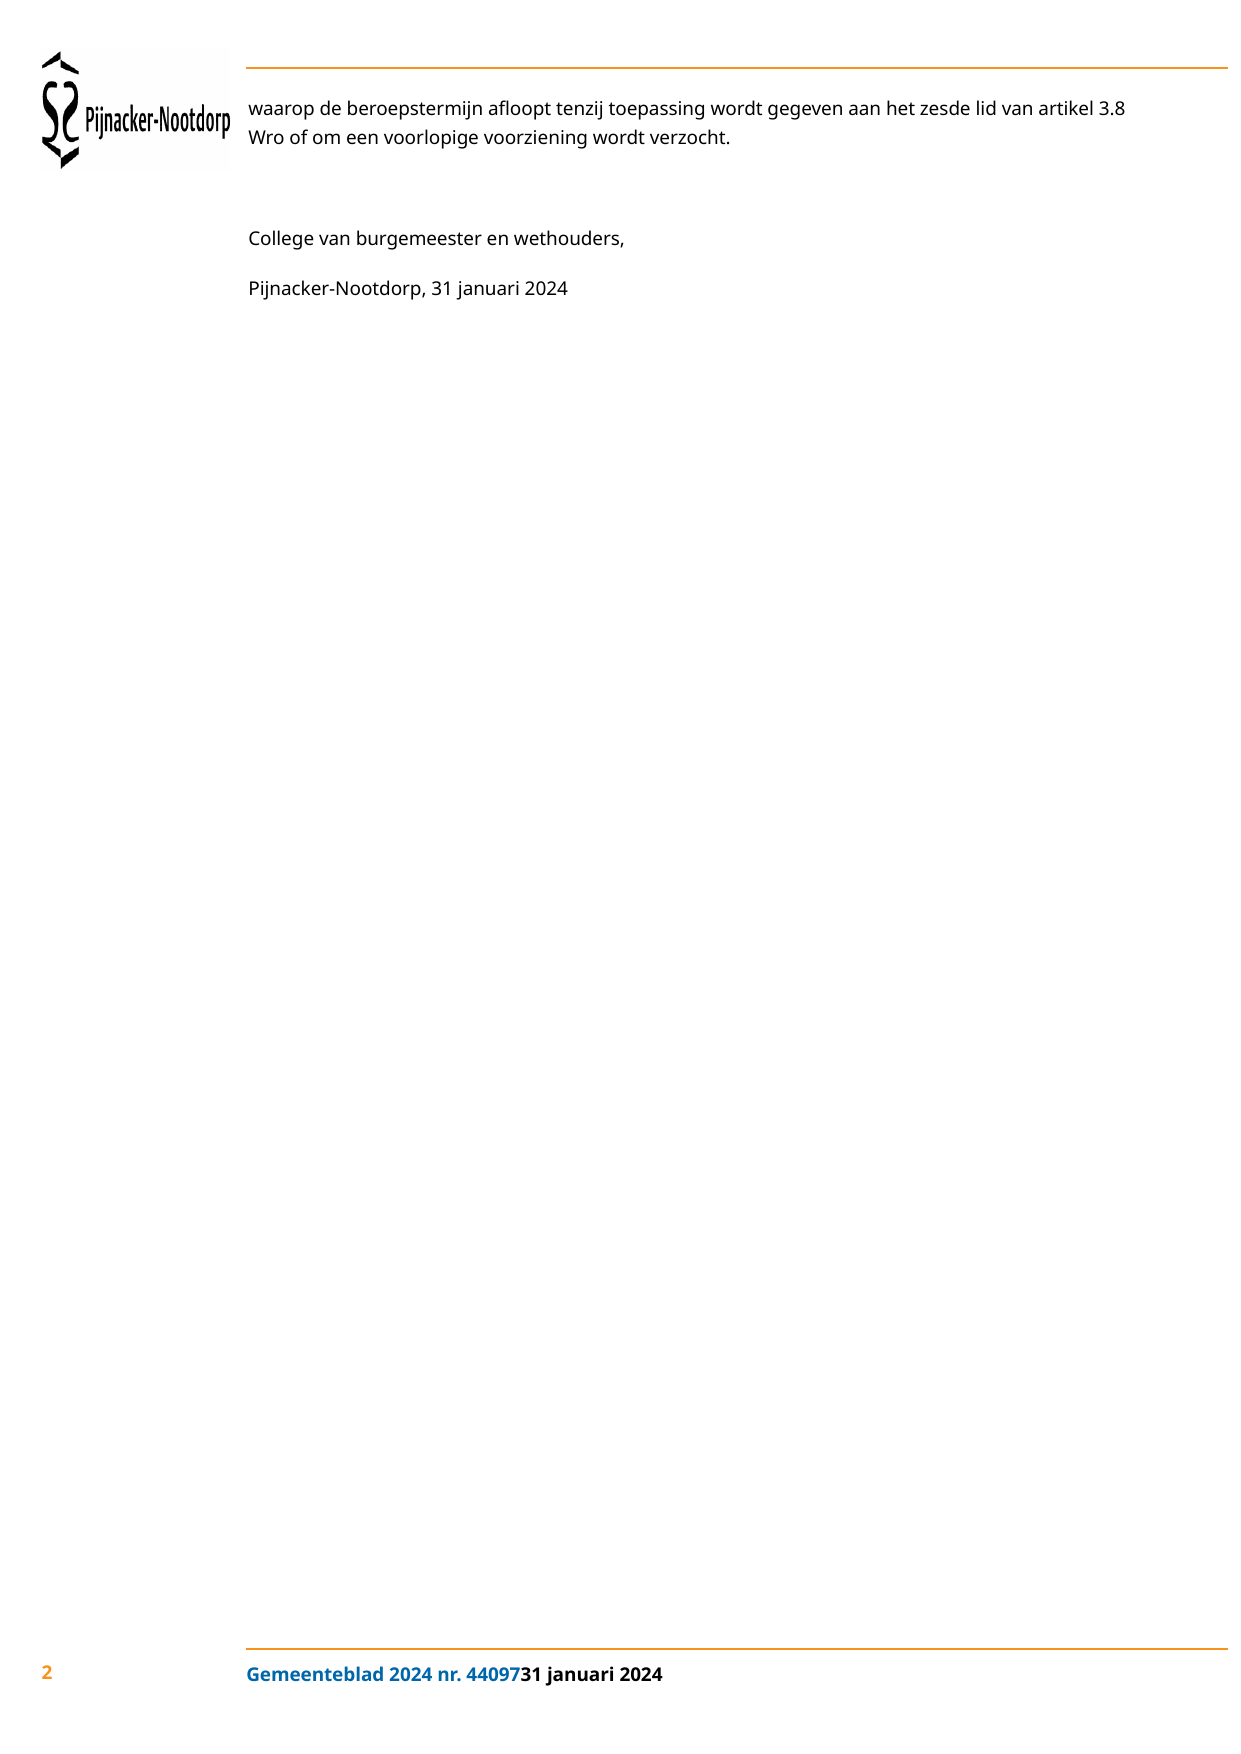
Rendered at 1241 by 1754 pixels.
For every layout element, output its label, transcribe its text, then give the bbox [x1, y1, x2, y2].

text Pijnacker-Nootdorp, 31 januari 2024 [248, 276, 1152, 301]
picture [41, 47, 231, 172]
text waarop de beroepstermijn afloopt tenzij toepassing wordt gegeven aan het zesde lid van artikel 3.8 Wro of om een voorlopige voorziening wordt verzocht. [248, 95, 1152, 150]
text College van burgemeester en wethouders, [248, 225, 1152, 251]
